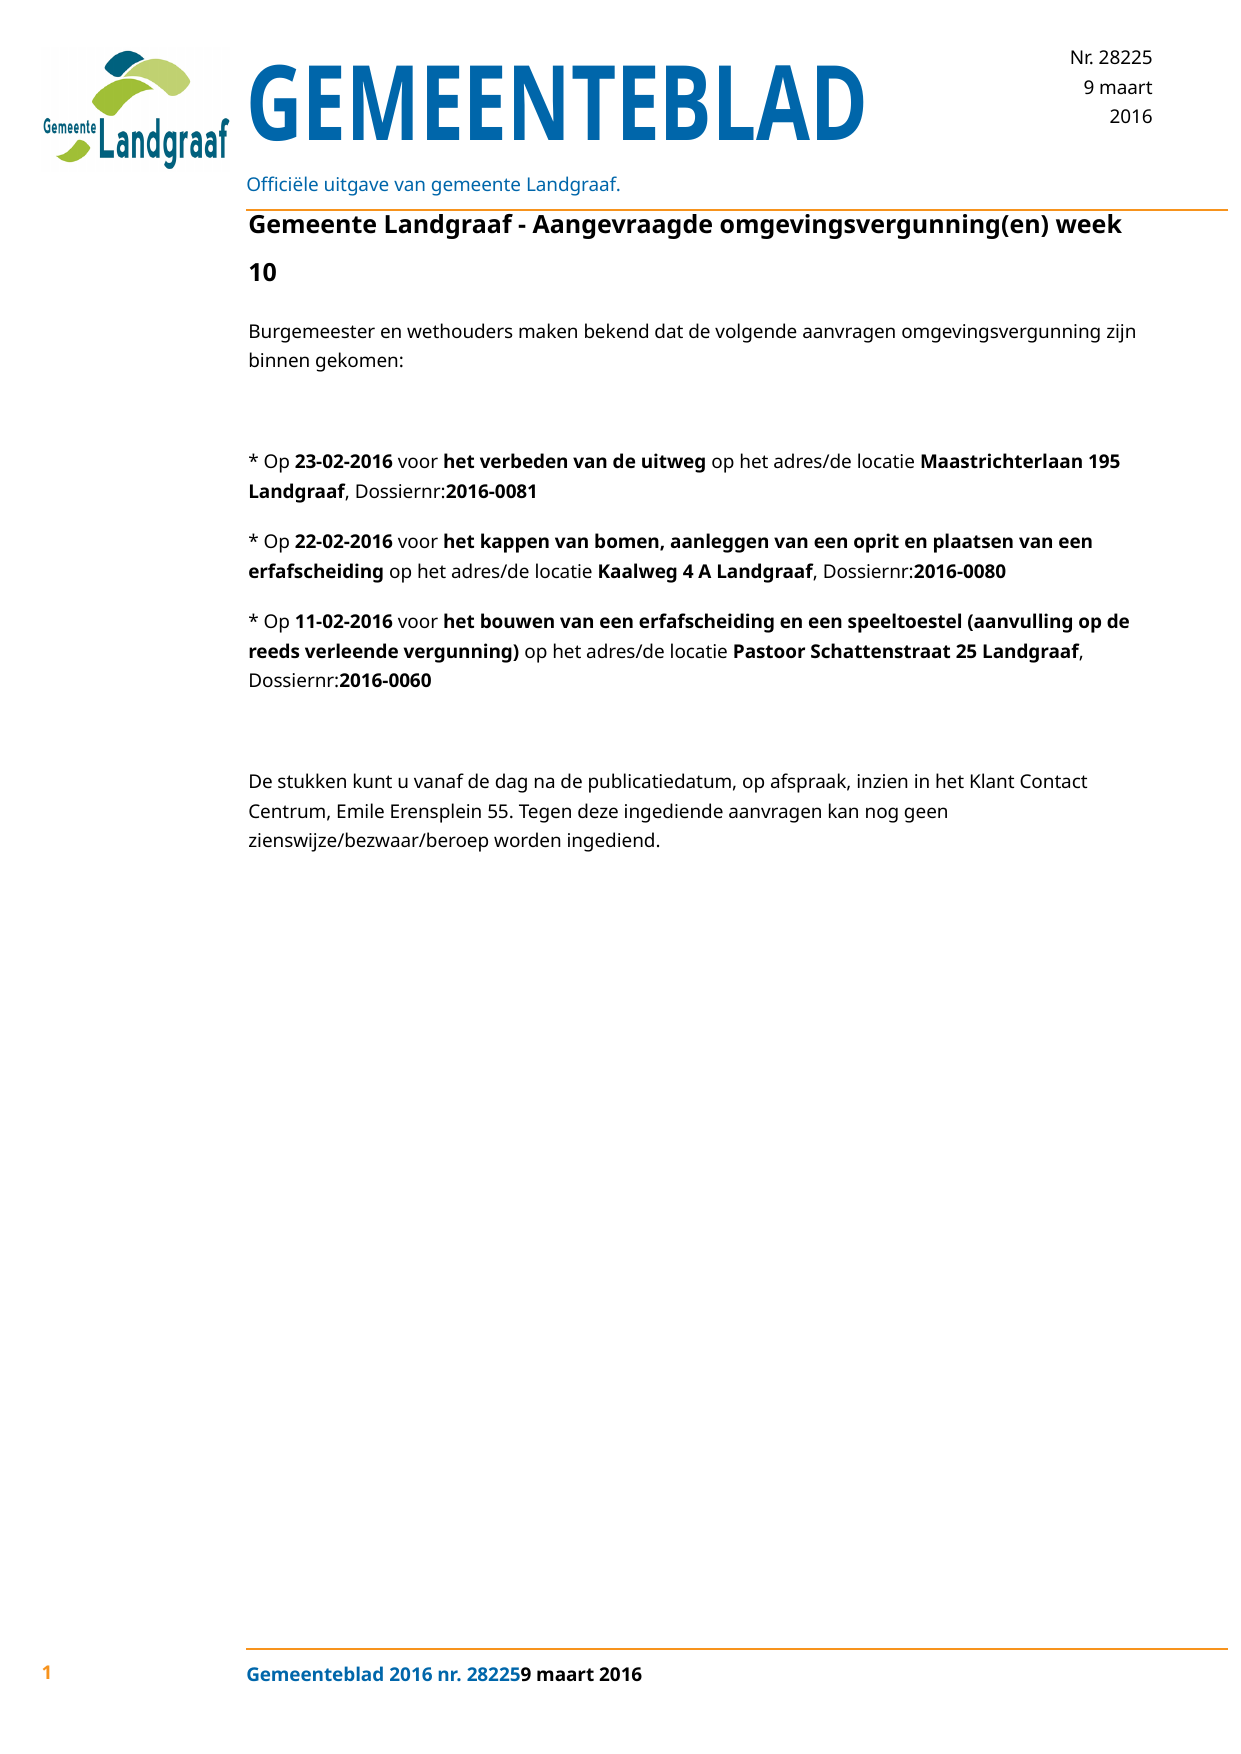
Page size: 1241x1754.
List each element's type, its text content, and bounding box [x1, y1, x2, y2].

text * Op 23-02-2016 voor het verbeden van de uitweg op het adres/de locatie Maastrichterlaan 195 Landgraaf, Dossiernr:2016-0081 [248, 448, 1152, 504]
text * Op 22-02-2016 voor het kappen van bomen, aanleggen van een oprit en plaatsen van een erfafscheiding op het adres/de locatie Kaalweg 4 A Landgraaf, Dossiernr:2016-0080 [248, 528, 1152, 584]
text De stukken kunt u vanaf de dag na de publicatiedatum, op afspraak, inzien in het Klant Contact Centrum, Emile Erensplein 55. Tegen deze ingediende aanvragen kan nog geen zienswijze/bezwaar/beroep worden ingediend. [248, 768, 1152, 853]
text Gemeente Landgraaf - Aangevraagde omgevingsvergunning(en) week 10 [248, 211, 1152, 288]
text * Op 11-02-2016 voor het bouwen van een erfafscheiding en een speeltoestel (aanvulling op de reeds verleende vergunning) op het adres/de locatie Pastoor Schattenstraat 25 Landgraaf, Dossiernr:2016-0060 [248, 608, 1152, 693]
text Burgemeester en wethouders maken bekend dat de volgende aanvragen omgevingsvergunning zijn binnen gekomen: [248, 318, 1152, 373]
picture [41, 47, 231, 172]
